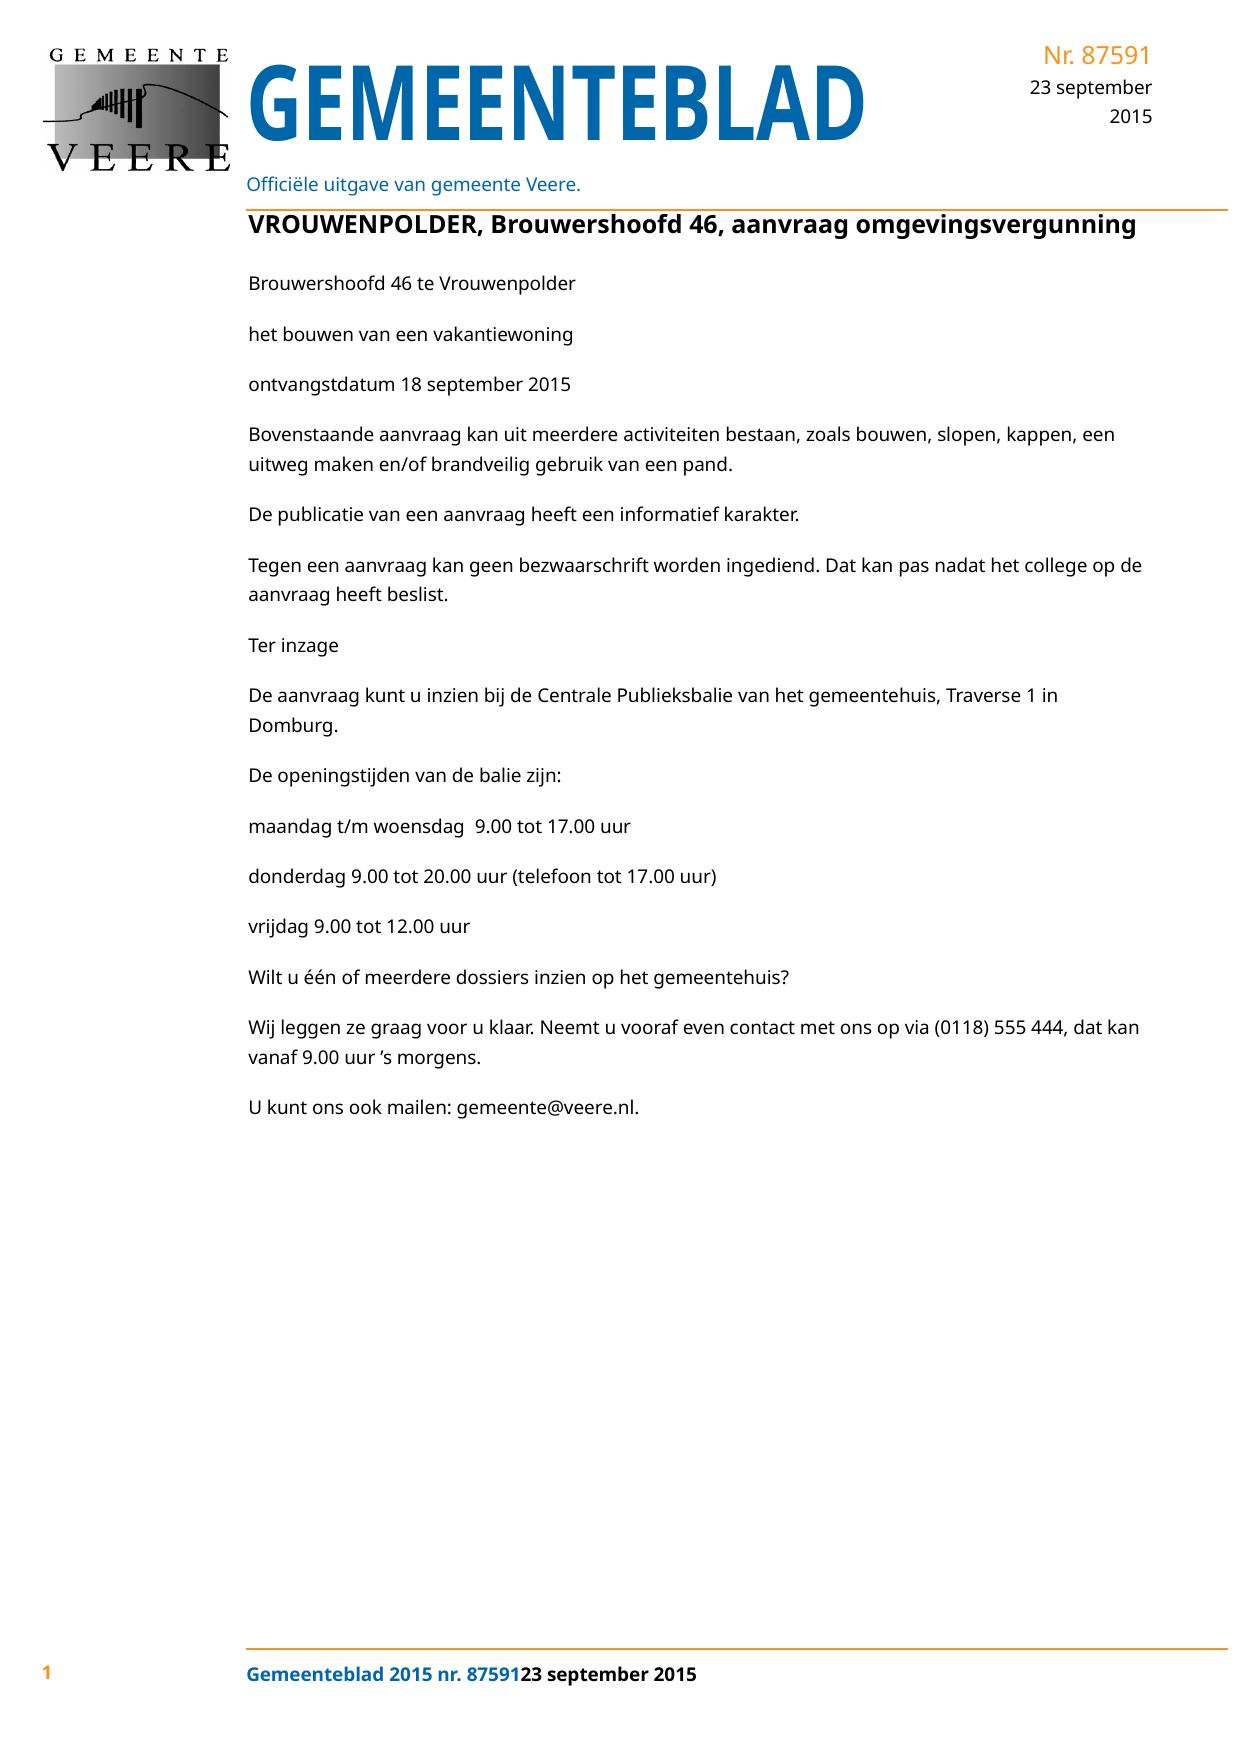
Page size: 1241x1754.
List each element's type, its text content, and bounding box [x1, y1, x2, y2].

text De openingstijden van de balie zijn: [248, 762, 1152, 788]
text Tegen een aanvraag kan geen bezwaarschrift worden ingediend. Dat kan pas nadat het college op de aanvraag heeft beslist. [248, 552, 1152, 607]
text Wilt u één of meerdere dossiers inzien op het gemeentehuis? [248, 964, 1152, 990]
text maandag t/m woensdag 9.00 tot 17.00 uur [248, 813, 1152, 838]
text Wij leggen ze graag voor u klaar. Neemt u vooraf even contact met ons op via (0118) 555 444, dat kan vanaf 9.00 uur ’s morgens. [248, 1014, 1152, 1070]
text U kunt ons ook mailen: gemeente@veere.nl. [248, 1094, 1152, 1120]
text De publicatie van een aanvraag heeft een informatief karakter. [248, 502, 1152, 527]
text vrijdag 9.00 tot 12.00 uur [248, 914, 1152, 939]
text donderdag 9.00 tot 20.00 uur (telefoon tot 17.00 uur) [248, 863, 1152, 889]
text ontvangstdatum 18 september 2015 [248, 371, 1152, 397]
text De aanvraag kunt u inzien bij de Centrale Publieksbalie van het gemeentehuis, Traverse 1 in Domburg. [248, 682, 1152, 738]
text VROUWENPOLDER, Brouwershoofd 46, aanvraag omgevingsvergunning [248, 211, 1152, 241]
text Bovenstaande aanvraag kan uit meerdere activiteiten bestaan, zoals bouwen, slopen, kappen, een uitweg maken en/of brandveilig gebruik van een pand. [248, 422, 1152, 477]
text Ter inzage [248, 632, 1152, 658]
picture [41, 47, 231, 172]
text Brouwershoofd 46 te Vrouwenpolder [248, 270, 1152, 296]
text het bouwen van een vakantiewoning [248, 321, 1152, 346]
